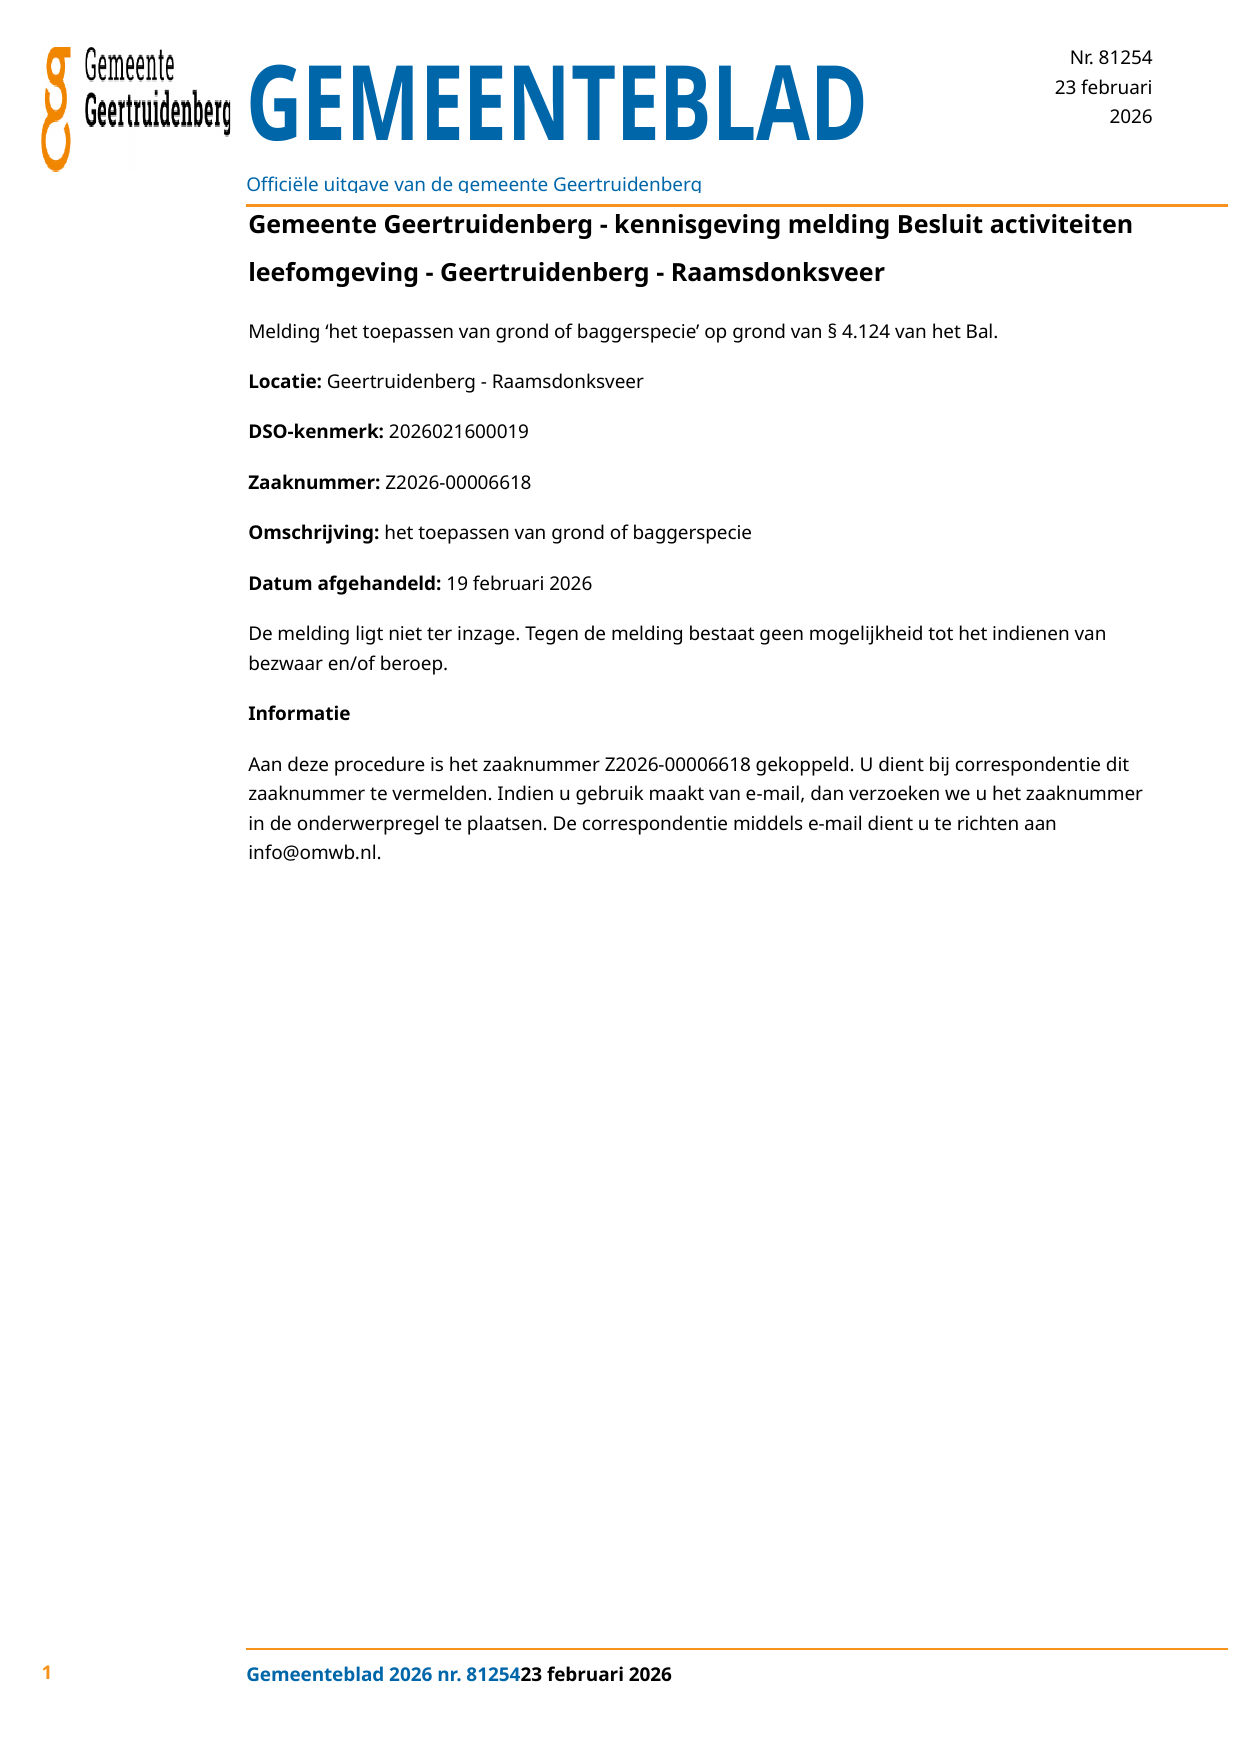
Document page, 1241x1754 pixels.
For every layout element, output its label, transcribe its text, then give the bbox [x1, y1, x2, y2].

text Datum afgehandeld: 19 februari 2026 [248, 570, 1152, 596]
text Informatie [248, 700, 1152, 726]
text De melding ligt niet ter inzage. Tegen de melding bestaat geen mogelijkheid tot het indienen van bezwaar en/of beroep. [248, 620, 1152, 676]
text Melding ‘het toepassen van grond of baggerspecie’ op grond van § 4.124 van het Bal. [248, 318, 1152, 344]
text Omschrijving: het toepassen van grond of baggerspecie [248, 519, 1152, 545]
text Gemeente Geertruidenberg - kennisgeving melding Besluit activiteiten leefomgeving - Geertruidenberg - Raamsdonksveer [248, 207, 1152, 288]
picture [41, 47, 231, 172]
text Locatie: Geertruidenberg - Raamsdonksveer [248, 368, 1152, 394]
text Zaaknummer: Z2026-00006618 [248, 469, 1152, 495]
text DSO-kenmerk: 2026021600019 [248, 419, 1152, 444]
text Aan deze procedure is het zaaknummer Z2026-00006618 gekoppeld. U dient bij correspondentie dit zaaknummer te vermelden. Indien u gebruik maakt van e-mail, dan verzoeken we u het zaaknummer in de onderwerpregel te plaatsen. De correspondentie middels e-mail dient u te richten aan info@omwb.nl. [248, 751, 1152, 865]
